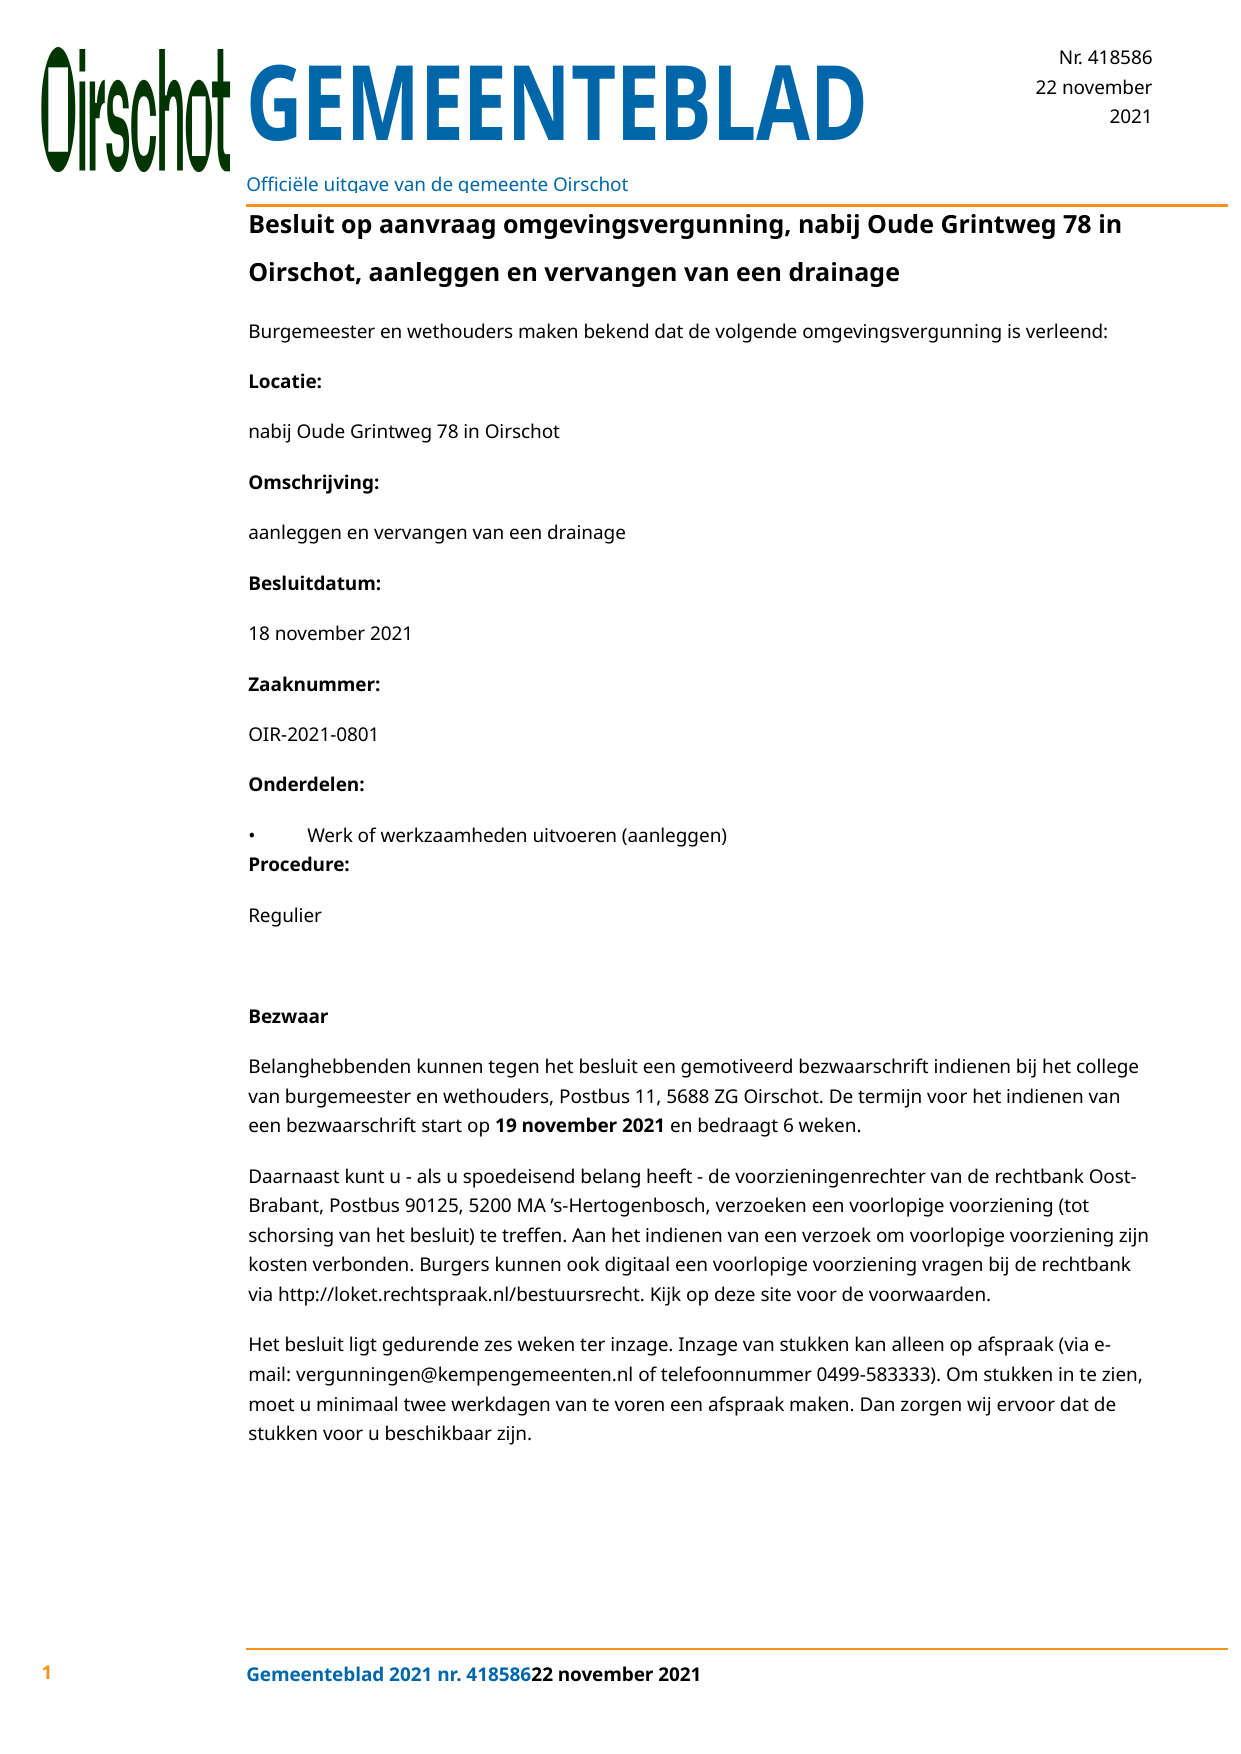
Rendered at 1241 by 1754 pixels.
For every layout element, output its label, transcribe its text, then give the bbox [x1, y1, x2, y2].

text Locatie: [248, 368, 1152, 394]
picture [41, 47, 231, 172]
text Burgemeester en wethouders maken bekend dat de volgende omgevingsvergunning is verleend: [248, 318, 1152, 344]
text 18 november 2021 [248, 620, 1152, 646]
list Werk of werkzaamheden uitvoeren (aanleggen) [248, 822, 1152, 848]
text nabij Oude Grintweg 78 in Oirschot [248, 419, 1152, 444]
text Onderdelen: [248, 772, 1152, 797]
text Het besluit ligt gedurende zes weken ter inzage. Inzage van stukken kan alleen op afspraak (via e-mail: vergunningen@kempengemeenten.nl of telefoonnummer 0499-583333). Om stukken in te zien, moet u minimaal twee werkdagen van te voren een afspraak maken. Dan zorgen wij ervoor dat de stukken voor u beschikbaar zijn. [248, 1332, 1152, 1446]
text Zaaknummer: [248, 671, 1152, 697]
text Procedure: [248, 852, 1152, 877]
text OIR-2021-0801 [248, 721, 1152, 747]
text Besluitdatum: [248, 570, 1152, 596]
text aanleggen en vervangen van een drainage [248, 519, 1152, 545]
text Daarnaast kunt u - als u spoedeisend belang heeft - de voorzieningenrechter van de rechtbank Oost-Brabant, Postbus 90125, 5200 MA ’s-Hertogenbosch, verzoeken een voorlopige voorziening (tot schorsing van het besluit) te treffen. Aan het indienen van een verzoek om voorlopige voorziening zijn kosten verbonden. Burgers kunnen ook digitaal een voorlopige voorziening vragen bij de rechtbank via http://loket.rechtspraak.nl/bestuursrecht. Kijk op deze site voor de voorwaarden. [248, 1163, 1152, 1307]
text Regulier [248, 902, 1152, 928]
text Bezwaar [248, 1003, 1152, 1029]
text Besluit op aanvraag omgevingsvergunning, nabij Oude Grintweg 78 in Oirschot, aanleggen en vervangen van een drainage [248, 207, 1152, 288]
text Belanghebbenden kunnen tegen het besluit een gemotiveerd bezwaarschrift indienen bij het college van burgemeester en wethouders, Postbus 11, 5688 ZG Oirschot. De termijn voor het indienen van een bezwaarschrift start op 19 november 2021 en bedraagt 6 weken. [248, 1053, 1152, 1138]
text Omschrijving: [248, 469, 1152, 495]
